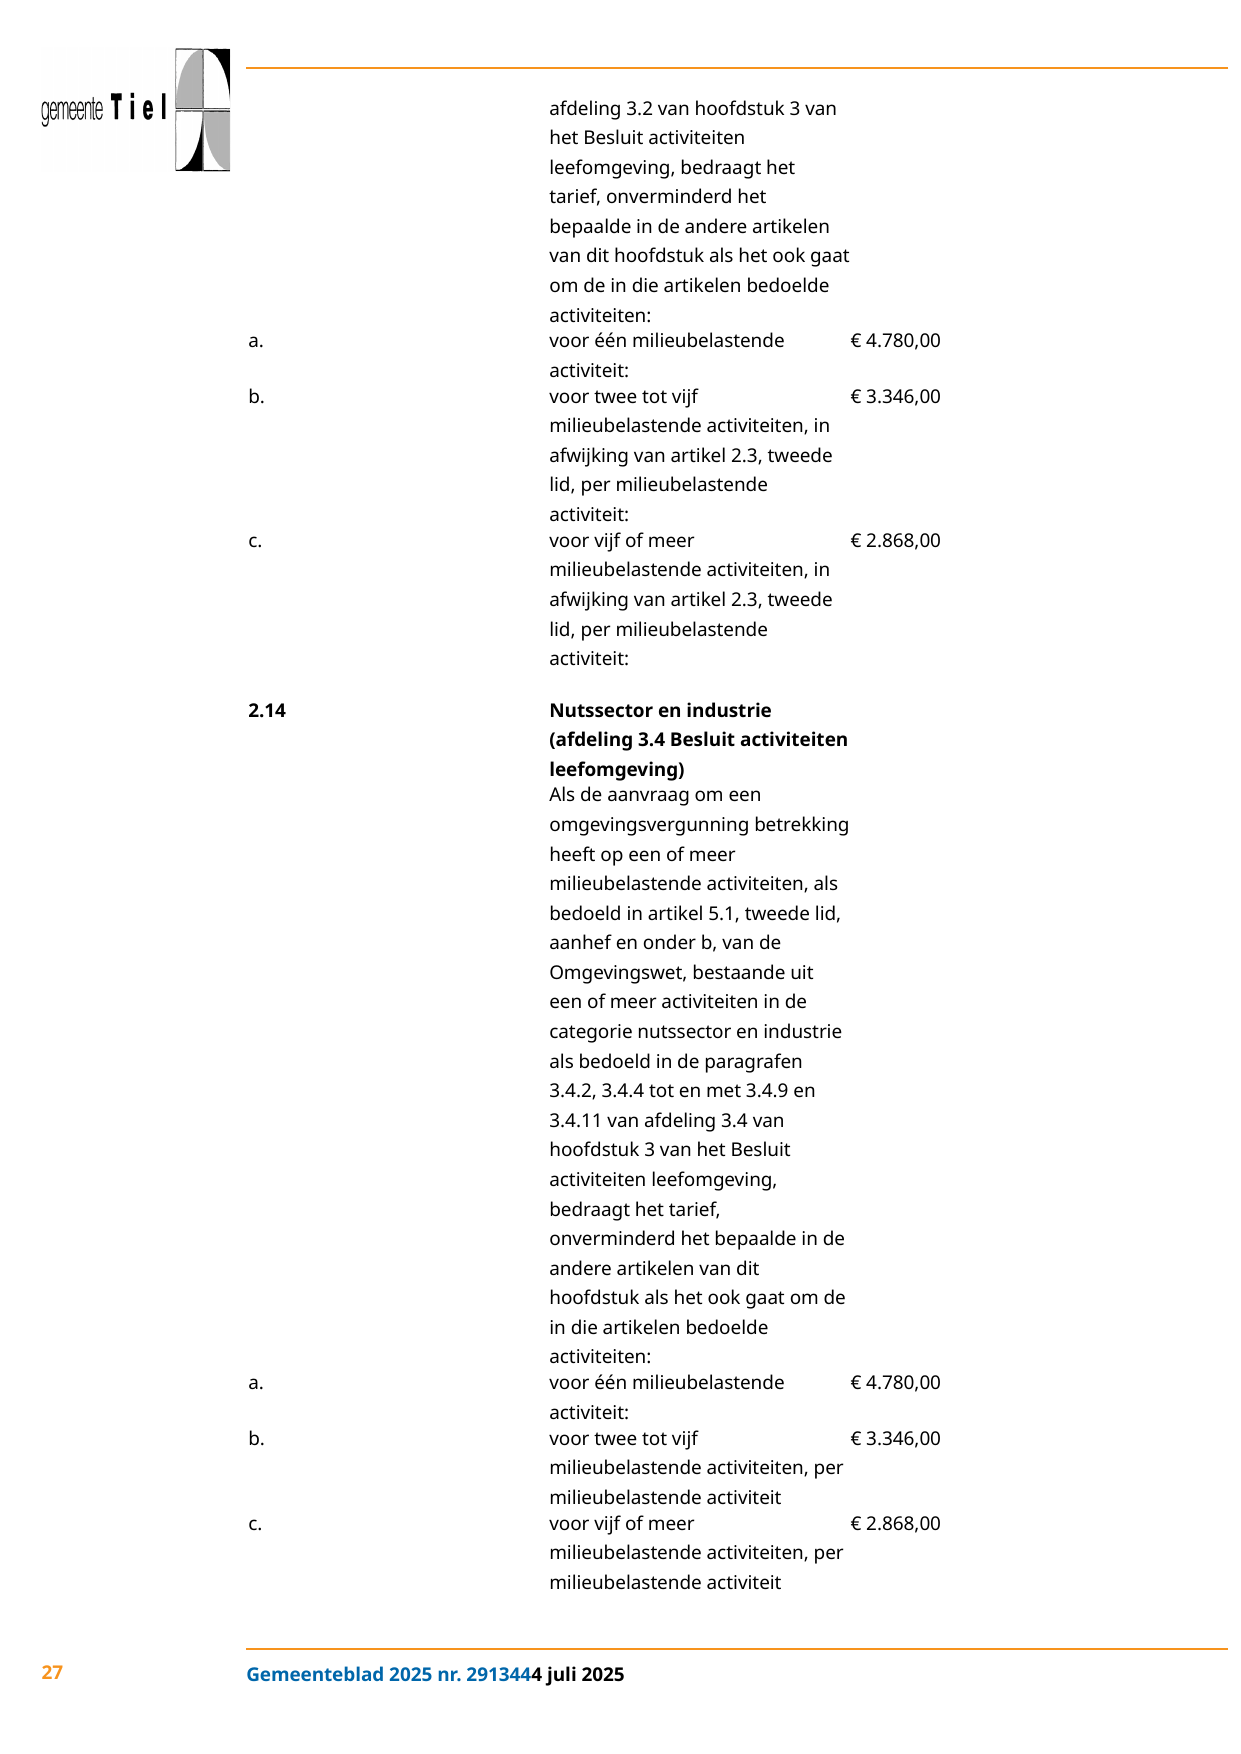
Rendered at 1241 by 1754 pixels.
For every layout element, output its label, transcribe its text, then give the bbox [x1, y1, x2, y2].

table_cell afdeling 3.2 van hoofdstuk 3 van het Besluit activiteiten leefomgeving, bedraagt het tarief, onverminderd het bepaalde in de andere artikelen van dit hoofdstuk als het ook gaat om de in die artikelen bedoelde activiteiten: [549, 95, 850, 328]
table_cell [248, 95, 549, 328]
table_cell € 3.346,00 [850, 1425, 1152, 1510]
table_cell voor twee tot vijf milieubelastende activiteiten, per milieubelastende activiteit [549, 1425, 850, 1510]
table_cell [248, 782, 549, 1369]
table_cell [850, 697, 1152, 782]
table_cell [850, 671, 1152, 697]
table_cell [850, 95, 1152, 328]
table_cell a. [248, 328, 549, 383]
table_cell € 2.868,00 [850, 527, 1152, 671]
table_cell voor vijf of meer milieubelastende activiteiten, in afwijking van artikel 2.3, tweede lid, per milieubelastende activiteit: [549, 527, 850, 671]
table_cell b. [248, 1425, 549, 1510]
table_cell 2.14 [248, 697, 549, 782]
picture [41, 47, 231, 172]
table_cell Nutssector en industrie (afdeling 3.4 Besluit activiteiten leefomgeving) [549, 697, 850, 782]
table_cell [248, 671, 549, 697]
table_cell voor één milieubelastende activiteit: [549, 1370, 850, 1425]
table_cell voor één milieubelastende activiteit: [549, 328, 850, 383]
table_cell Als de aanvraag om een omgevingsvergunning betrekking heeft op een of meer milieubelastende activiteiten, als bedoeld in artikel 5.1, tweede lid, aanhef en onder b, van de Omgevingswet, bestaande uit een of meer activiteiten in de categorie nutssector en industrie als bedoeld in de paragrafen 3.4.2, 3.4.4 tot en met 3.4.9 en 3.4.11 van afdeling 3.4 van hoofdstuk 3 van het Besluit activiteiten leefomgeving, bedraagt het tarief, onverminderd het bepaalde in de andere artikelen van dit hoofdstuk als het ook gaat om de in die artikelen bedoelde activiteiten: [549, 782, 850, 1369]
table_cell € 3.346,00 [850, 383, 1152, 527]
table_cell € 2.868,00 [850, 1510, 1152, 1594]
table_cell € 4.780,00 [850, 1370, 1152, 1425]
table_cell [850, 782, 1152, 1369]
table_cell b. [248, 383, 549, 527]
table_cell c. [248, 1510, 549, 1594]
table_cell € 4.780,00 [850, 328, 1152, 383]
table_cell [549, 671, 850, 697]
table_cell a. [248, 1370, 549, 1425]
table_cell voor vijf of meer milieubelastende activiteiten, per milieubelastende activiteit [549, 1510, 850, 1594]
table_cell voor twee tot vijf milieubelastende activiteiten, in afwijking van artikel 2.3, tweede lid, per milieubelastende activiteit: [549, 383, 850, 527]
table_cell c. [248, 527, 549, 671]
